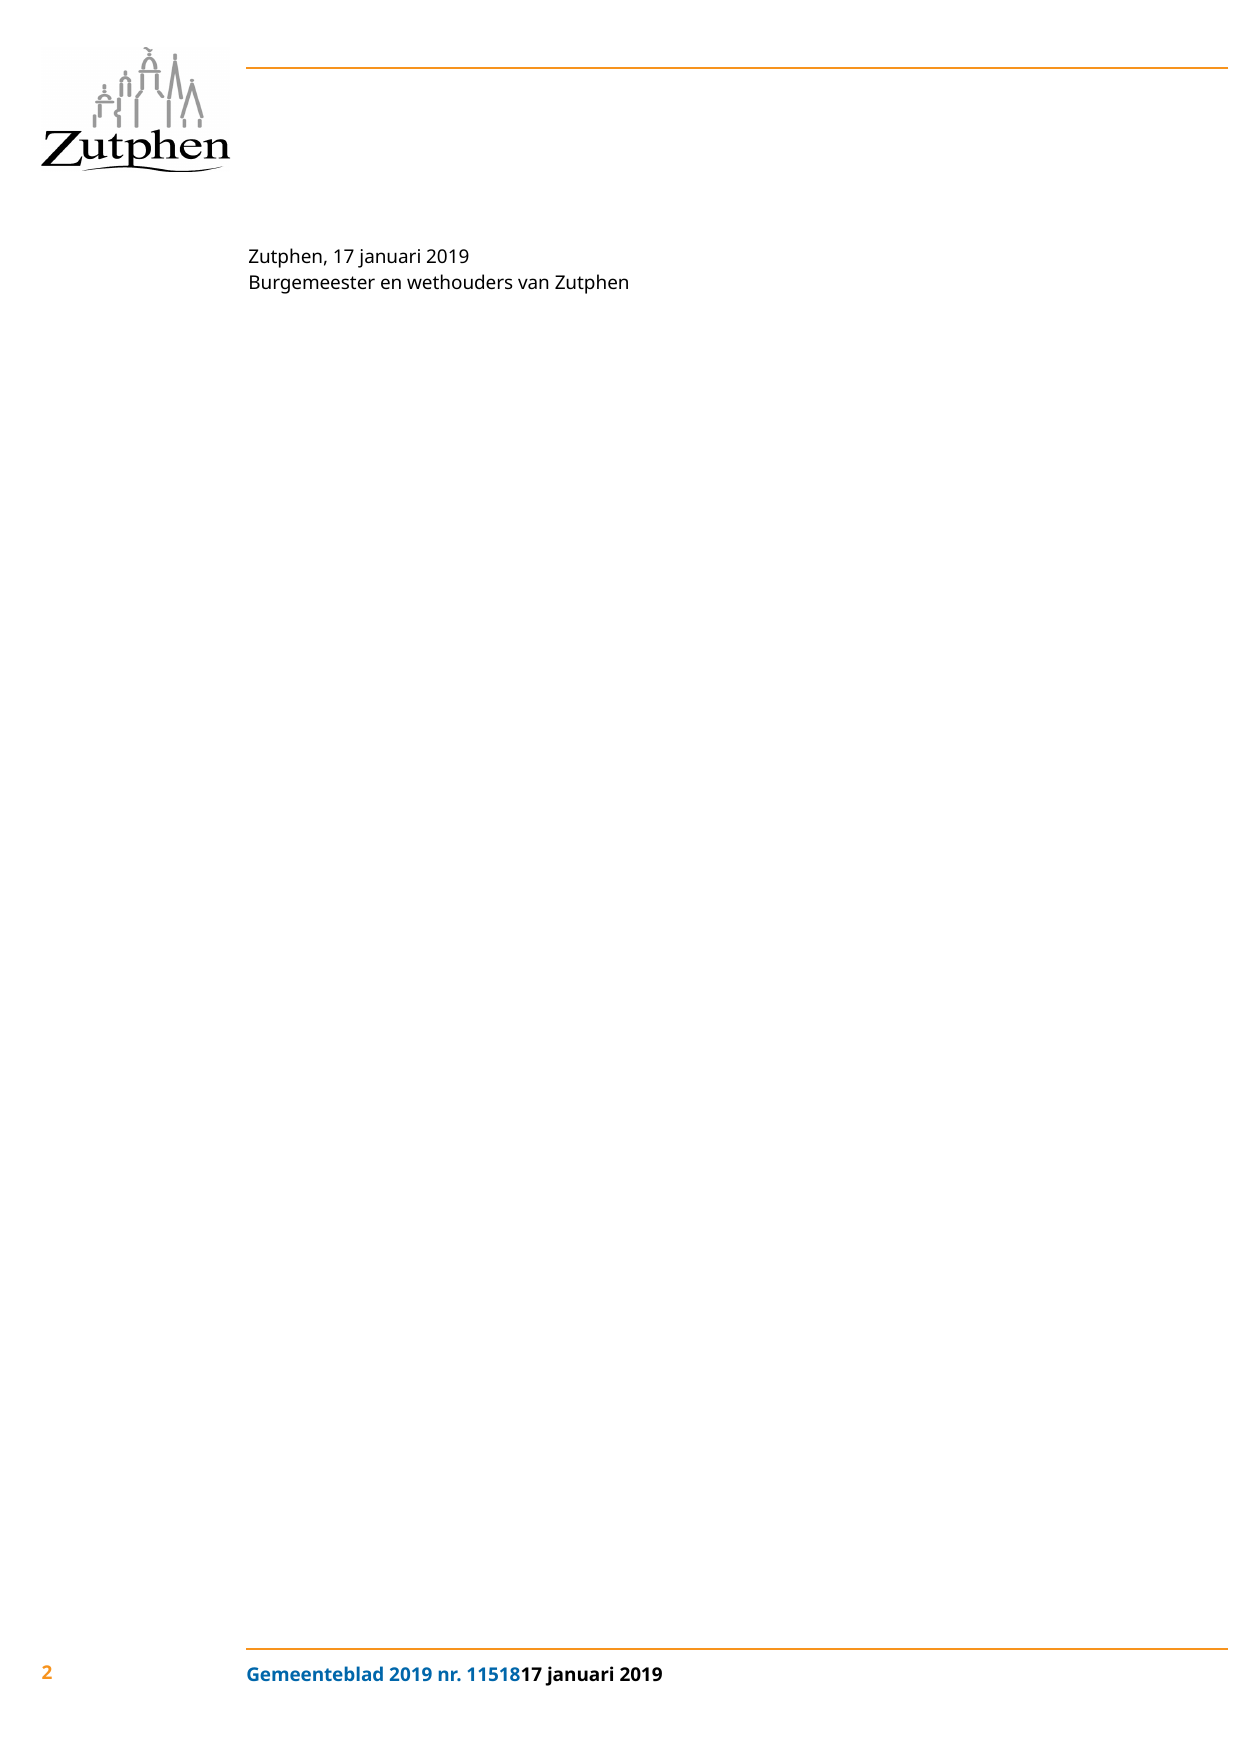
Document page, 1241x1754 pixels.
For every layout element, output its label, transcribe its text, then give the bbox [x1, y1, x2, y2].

text Zutphen, 17 januari 2019 [248, 243, 1152, 269]
text Burgemeester en wethouders van Zutphen [248, 269, 1152, 295]
picture [41, 47, 231, 172]
